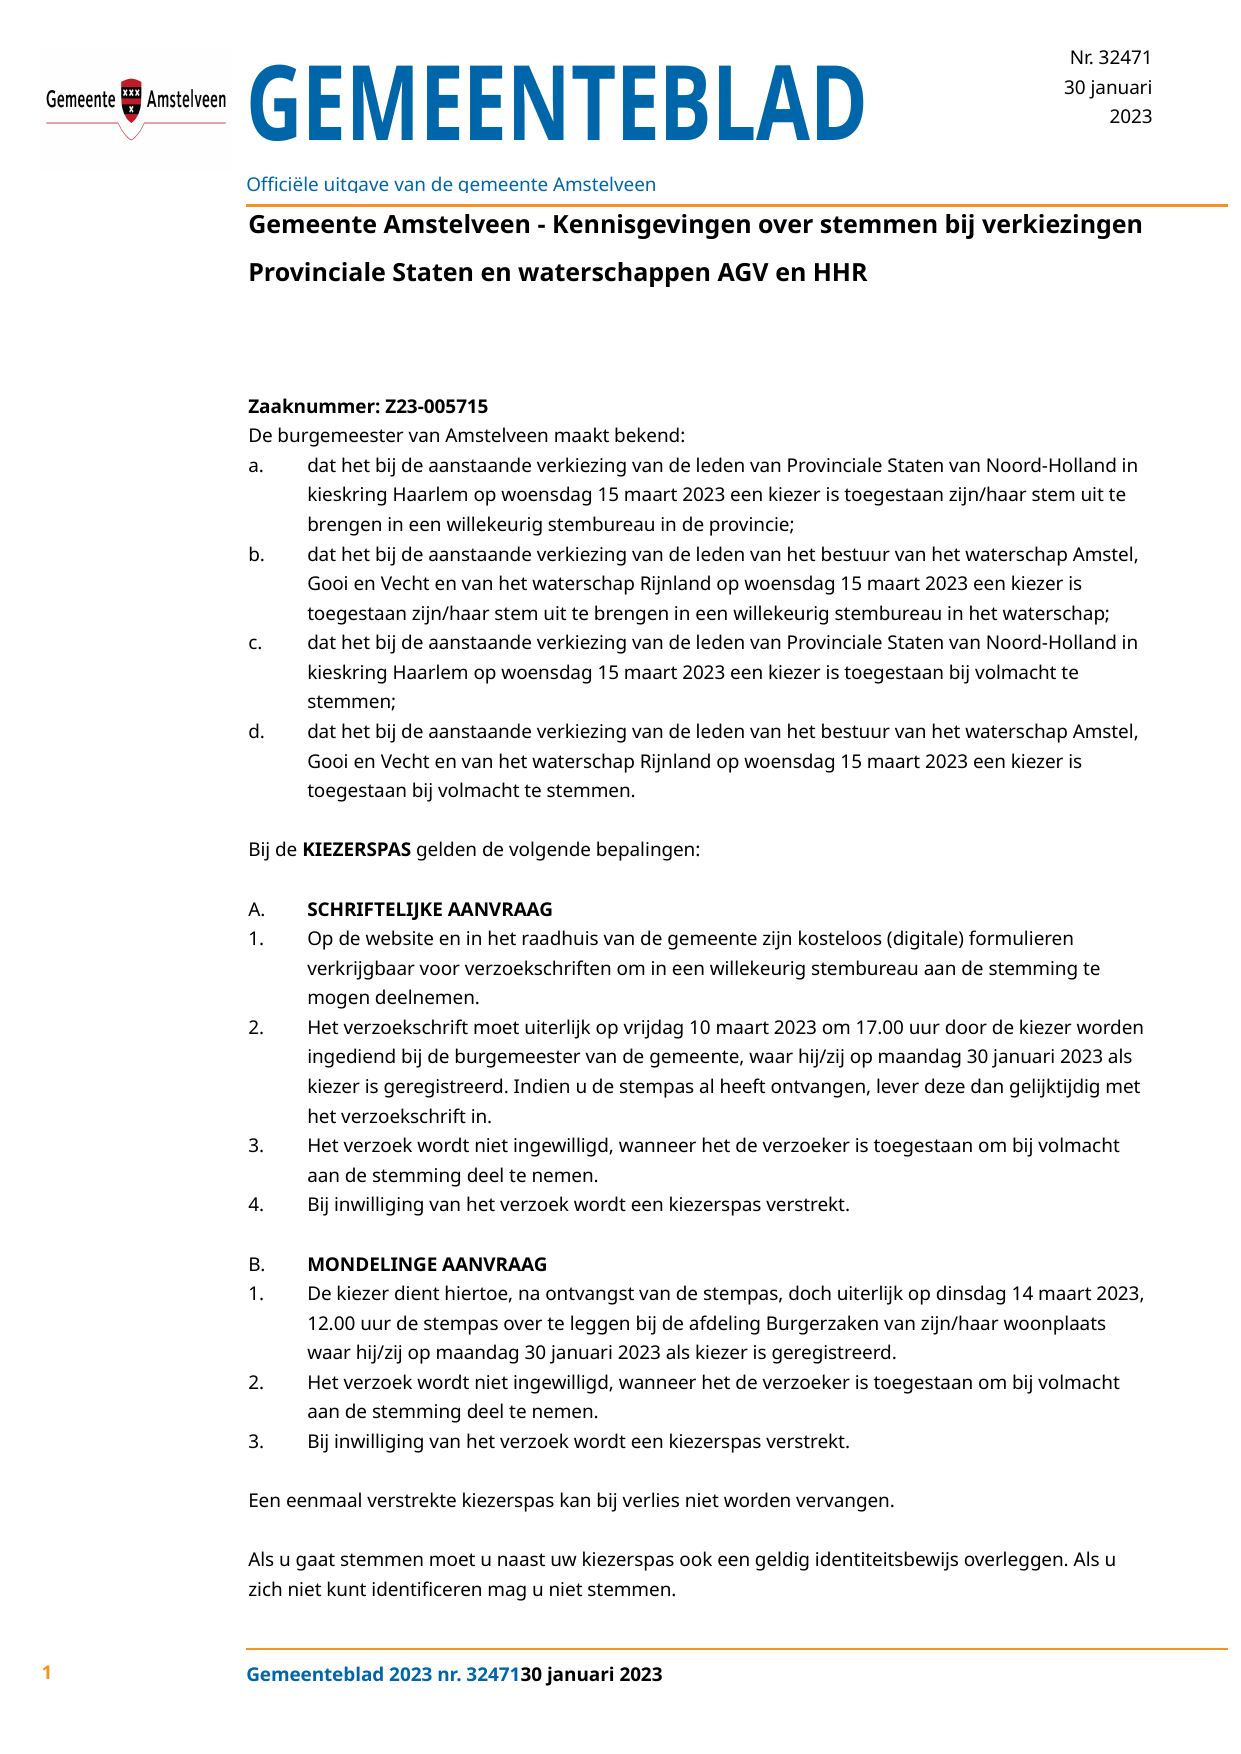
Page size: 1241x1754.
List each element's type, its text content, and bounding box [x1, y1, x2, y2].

picture [41, 47, 231, 172]
text De burgemeester van Amstelveen maakt bekend: [248, 422, 1152, 448]
text Als u gaat stemmen moet u naast uw kiezerspas ook een geldig identiteitsbewijs overleggen. Als u zich niet kunt identificeren mag u niet stemmen. [248, 1547, 1152, 1602]
text Gemeente Amstelveen - Kennisgevingen over stemmen bij verkiezingen Provinciale Staten en waterschappen AGV en HHR [248, 207, 1152, 288]
list Het verzoek wordt niet ingewilligd, wanneer het de verzoeker is toegestaan om bij volmacht aan de stemming deel te nemen. [248, 1369, 1152, 1424]
text Bij de KIEZERSPAS gelden de volgende bepalingen: [248, 837, 1152, 862]
list dat het bij de aanstaande verkiezing van de leden van het bestuur van het waterschap Amstel, Gooi en Vecht en van het waterschap Rijnland op woensdag 15 maart 2023 een kiezer is toegestaan bij volmacht te stemmen. [248, 718, 1152, 803]
list Het verzoekschrift moet uiterlijk op vrijdag 10 maart 2023 om 17.00 uur door de kiezer worden ingediend bij de burgemeester van de gemeente, waar hij/zij op maandag 30 januari 2023 als kiezer is geregistreerd. Indien u de stempas al heeft ontvangen, lever deze dan gelijktijdig met het verzoekschrift in. [248, 1014, 1152, 1129]
list dat het bij de aanstaande verkiezing van de leden van Provinciale Staten van Noord-Holland in kieskring Haarlem op woensdag 15 maart 2023 een kiezer is toegestaan zijn/haar stem uit te brengen in een willekeurig stembureau in de provincie; [248, 452, 1152, 537]
list Bij inwilliging van het verzoek wordt een kiezerspas verstrekt. [248, 1428, 1152, 1454]
list SCHRIFTELIJKE AANVRAAG [248, 896, 1152, 922]
list Op de website en in het raadhuis van de gemeente zijn kosteloos (digitale) formulieren verkrijgbaar voor verzoekschriften om in een willekeurig stembureau aan de stemming te mogen deelnemen. [248, 925, 1152, 1010]
list Het verzoek wordt niet ingewilligd, wanneer het de verzoeker is toegestaan om bij volmacht aan de stemming deel te nemen. [248, 1132, 1152, 1188]
text Een eenmaal verstrekte kiezerspas kan bij verlies niet worden vervangen. [248, 1487, 1152, 1513]
list Bij inwilliging van het verzoek wordt een kiezerspas verstrekt. [248, 1192, 1152, 1217]
list De kiezer dient hiertoe, na ontvangst van de stempas, doch uiterlijk op dinsdag 14 maart 2023, 12.00 uur de stempas over te leggen bij de afdeling Burgerzaken van zijn/haar woonplaats waar hij/zij op maandag 30 januari 2023 als kiezer is geregistreerd. [248, 1280, 1152, 1365]
list dat het bij de aanstaande verkiezing van de leden van het bestuur van het waterschap Amstel, Gooi en Vecht en van het waterschap Rijnland op woensdag 15 maart 2023 een kiezer is toegestaan zijn/haar stem uit te brengen in een willekeurig stembureau in het waterschap; [248, 541, 1152, 626]
list dat het bij de aanstaande verkiezing van de leden van Provinciale Staten van Noord-Holland in kieskring Haarlem op woensdag 15 maart 2023 een kiezer is toegestaan bij volmacht te stemmen; [248, 629, 1152, 714]
text Zaaknummer: Z23-005715 [248, 393, 1152, 419]
list MONDELINGE AANVRAAG [248, 1251, 1152, 1277]
